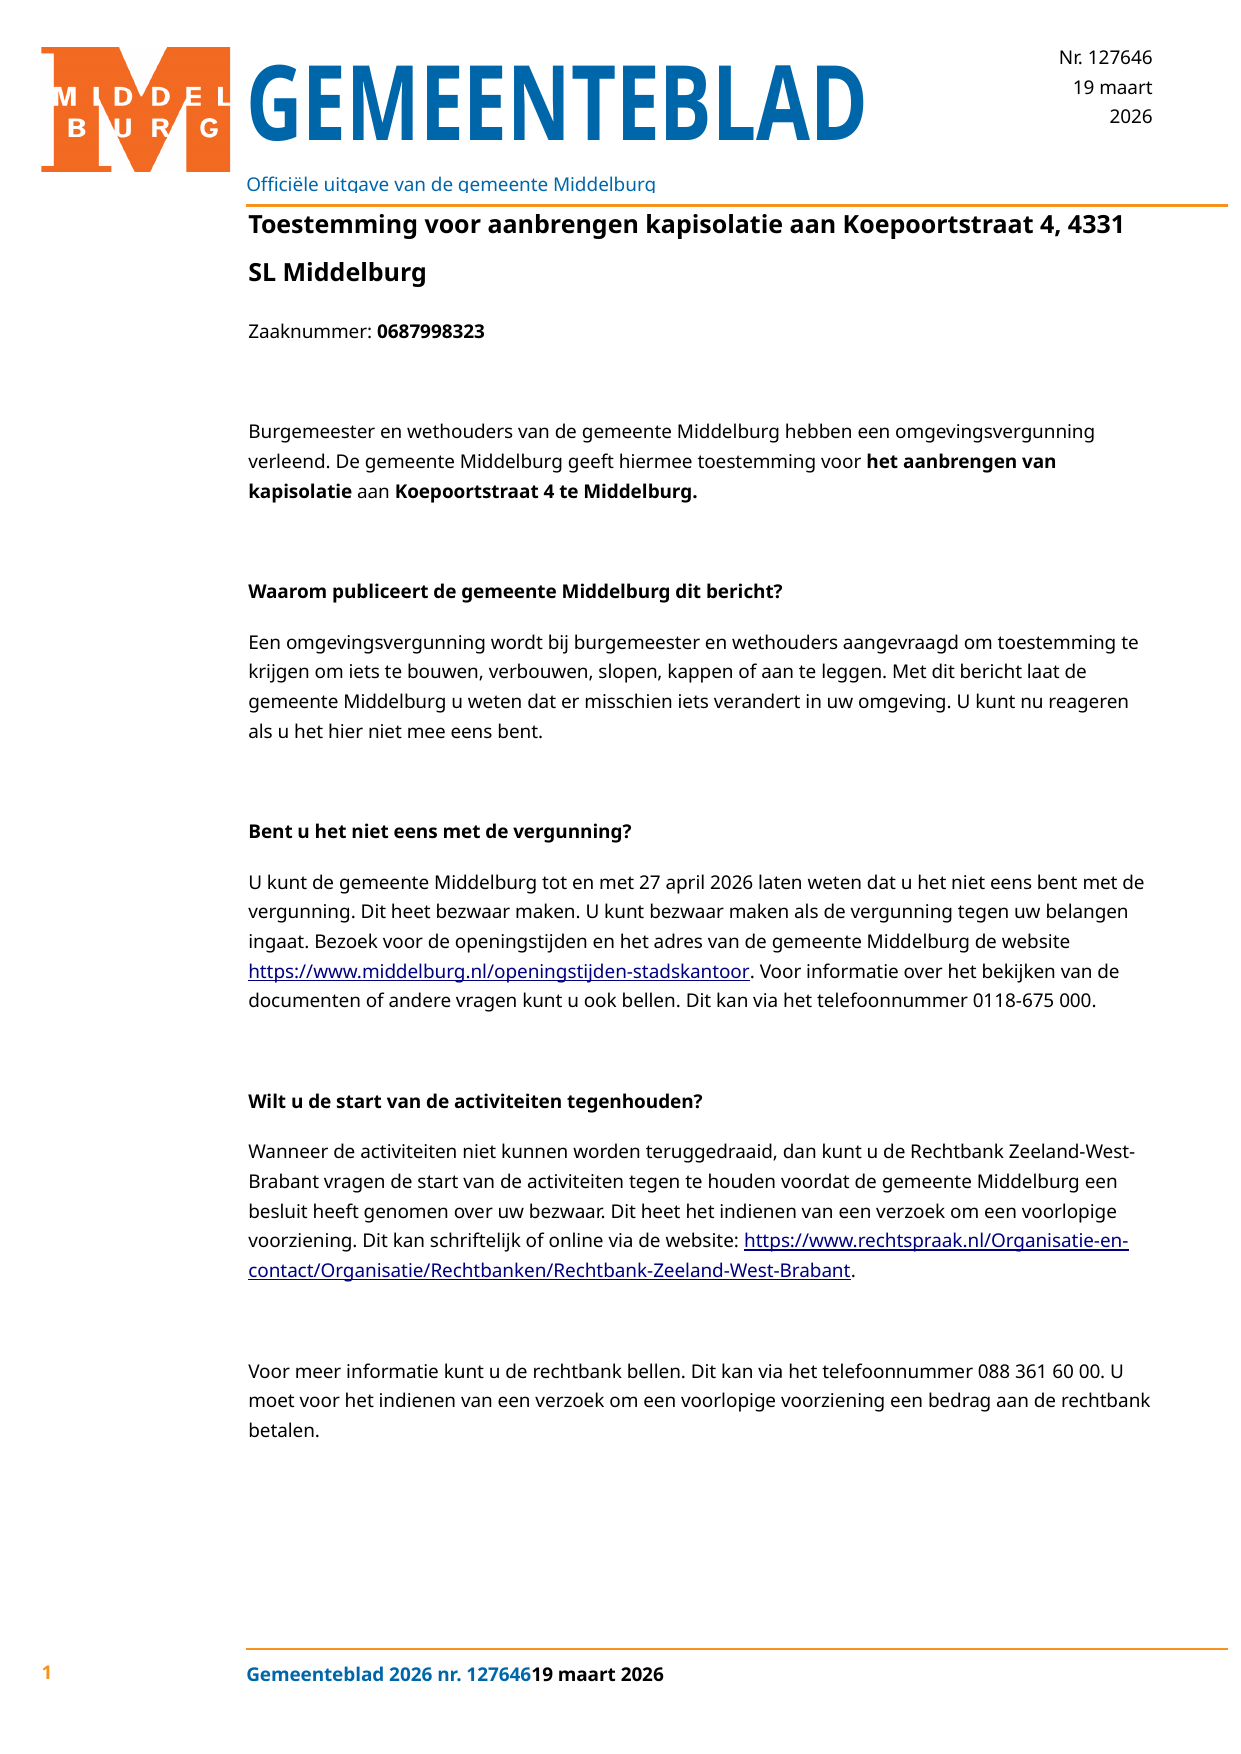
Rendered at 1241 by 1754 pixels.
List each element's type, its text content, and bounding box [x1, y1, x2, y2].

text U kunt de gemeente Middelburg tot en met 27 april 2026 laten weten dat u het niet eens bent met de vergunning. Dit heet bezwaar maken. U kunt bezwaar maken als de vergunning tegen uw belangen ingaat. Bezoek voor de openingstijden en het adres van de gemeente Middelburg de website https://www.middelburg.nl/openingstijden-stadskantoor. Voor informatie over het bekijken van de documenten of andere vragen kunt u ook bellen. Dit kan via het telefoonnummer 0118-675 000. [248, 869, 1152, 1013]
text Burgemeester en wethouders van de gemeente Middelburg hebben een omgevingsvergunning verleend. De gemeente Middelburg geeft hiermee toestemming voor het aanbrengen van kapisolatie aan Koepoortstraat 4 te Middelburg. [248, 419, 1152, 504]
text Voor meer informatie kunt u de rechtbank bellen. Dit kan via het telefoonnummer 088 361 60 00. U moet voor het indienen van een verzoek om een voorlopige voorziening een bedrag aan de rechtbank betalen. [248, 1358, 1152, 1443]
text Toestemming voor aanbrengen kapisolatie aan Koepoortstraat 4, 4331 SL Middelburg [248, 207, 1152, 288]
text Een omgevingsvergunning wordt bij burgemeester en wethouders aangevraagd om toestemming te krijgen om iets te bouwen, verbouwen, slopen, kappen of aan te leggen. Met dit bericht laat de gemeente Middelburg u weten dat er misschien iets verandert in uw omgeving. U kunt nu reageren als u het hier niet mee eens bent. [248, 629, 1152, 744]
text Bent u het niet eens met de vergunning? [248, 819, 1152, 844]
picture [41, 47, 231, 172]
text Wanneer de activiteiten niet kunnen worden teruggedraaid, dan kunt u de Rechtbank Zeeland-West-Brabant vragen de start van de activiteiten tegen te houden voordat de gemeente Middelburg een besluit heeft genomen over uw bezwaar. Dit heet het indienen van een verzoek om een voorlopige voorziening. Dit kan schriftelijk of online via de website: https://www.rechtspraak.nl/Organisatie-en-contact/Organisatie/Rechtbanken/Rechtbank-Zeeland-West-Brabant. [248, 1139, 1152, 1283]
text Wilt u de start van de activiteiten tegenhouden? [248, 1088, 1152, 1114]
text Waarom publiceert de gemeente Middelburg dit bericht? [248, 579, 1152, 604]
text Zaaknummer: 0687998323 [248, 318, 1152, 344]
